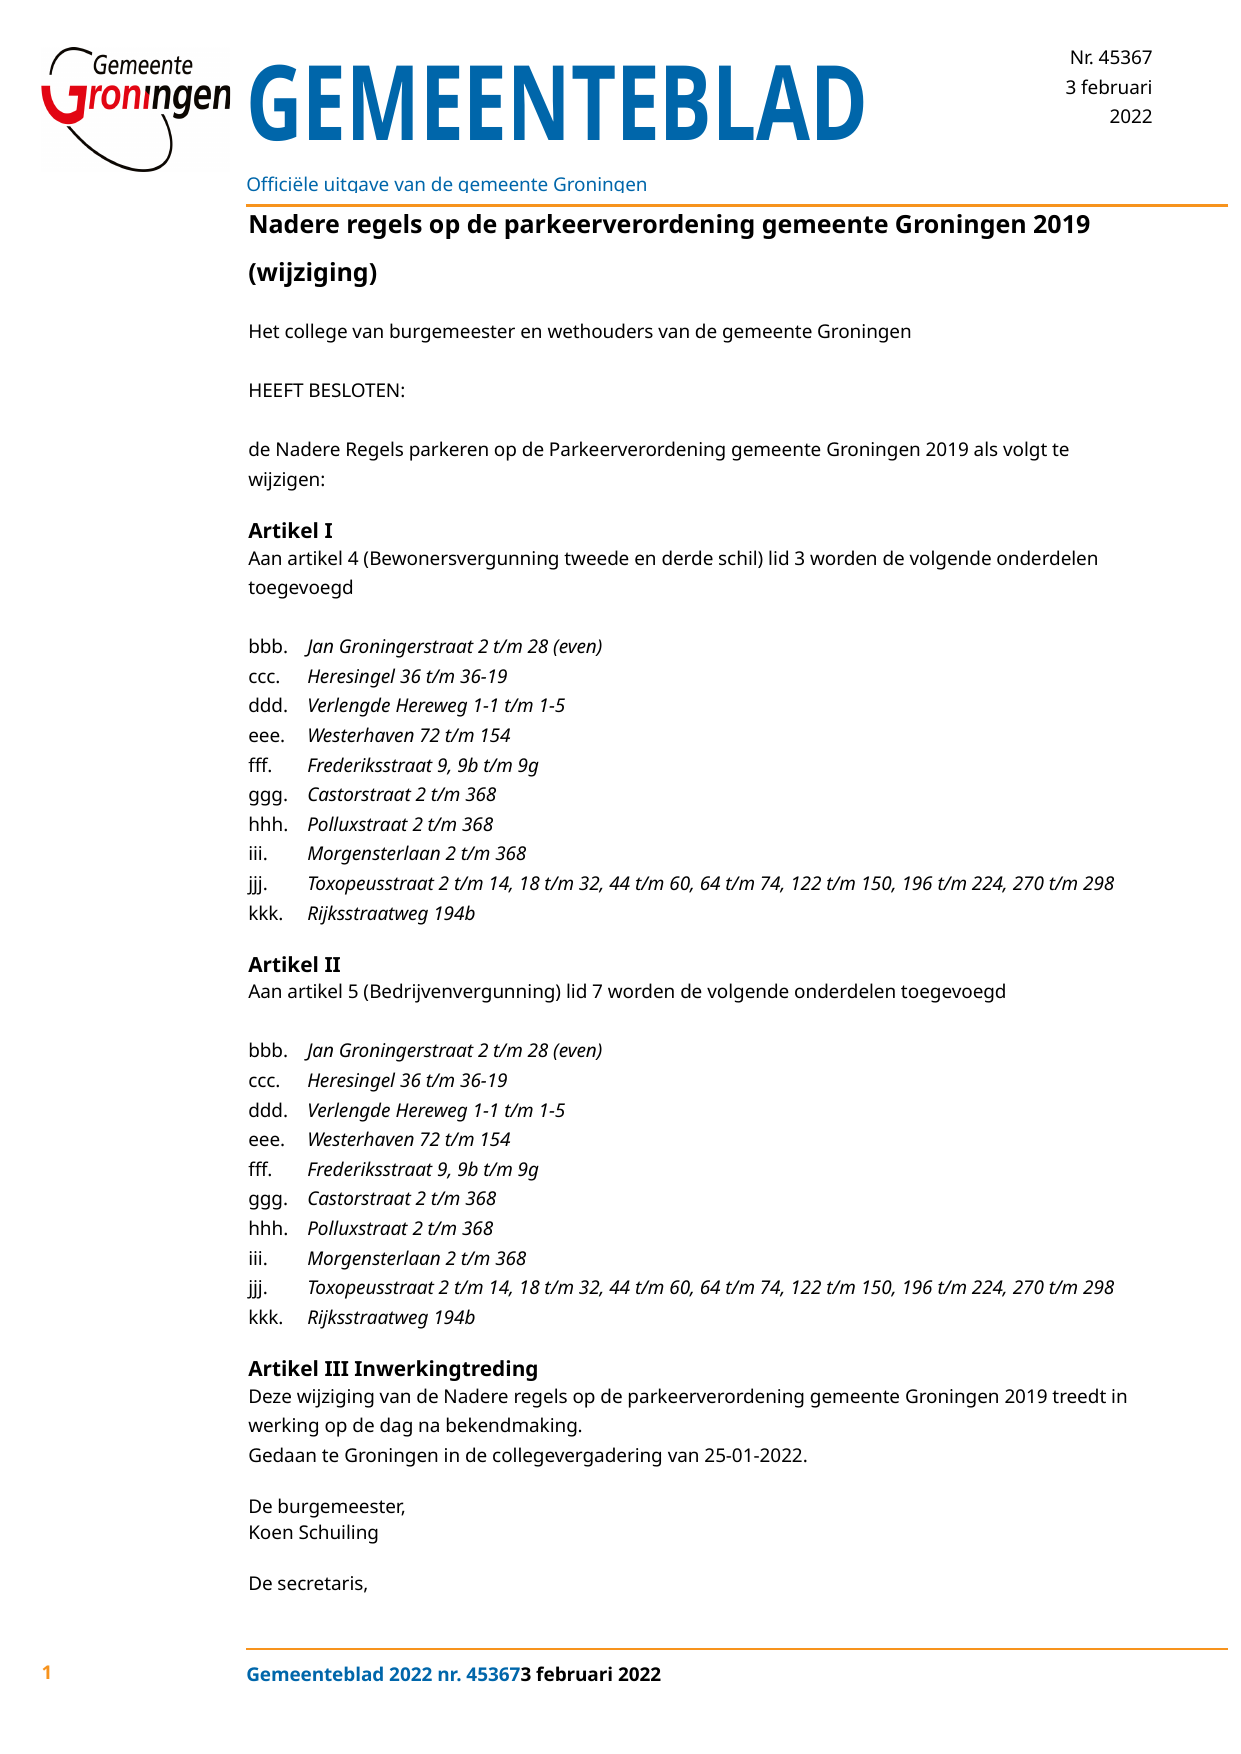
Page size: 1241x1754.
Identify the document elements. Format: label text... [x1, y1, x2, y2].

list Heresingel 36 t/m 36-19 [248, 1067, 1152, 1093]
list Westerhaven 72 t/m 154 [248, 722, 1152, 748]
list Frederiksstraat 9, 9b t/m 9g [248, 1156, 1152, 1182]
text Het college van burgemeester en wethouders van de gemeente Groningen [248, 318, 1152, 344]
text Koen Schuiling [248, 1519, 1152, 1545]
list Toxopeusstraat 2 t/m 14, 18 t/m 32, 44 t/m 60, 64 t/m 74, 122 t/m 150, 196 t/m 224, 270 t/m 298 [248, 870, 1152, 896]
text Aan artikel 4 (Bewonersvergunning tweede en derde schil) lid 3 worden de volgende onderdelen toegevoegd [248, 545, 1152, 600]
list Verlengde Hereweg 1-1 t/m 1-5 [248, 1097, 1152, 1123]
list Frederiksstraat 9, 9b t/m 9g [248, 752, 1152, 777]
list Jan Groningerstraat 2 t/m 28 (even) [248, 633, 1152, 659]
list Morgensterlaan 2 t/m 368 [248, 1245, 1152, 1271]
list Heresingel 36 t/m 36-19 [248, 663, 1152, 689]
list Toxopeusstraat 2 t/m 14, 18 t/m 32, 44 t/m 60, 64 t/m 74, 122 t/m 150, 196 t/m 224, 270 t/m 298 [248, 1274, 1152, 1300]
list Castorstraat 2 t/m 368 [248, 1186, 1152, 1211]
list Morgensterlaan 2 t/m 368 [248, 841, 1152, 866]
text Deze wijziging van de Nadere regels op de parkeerverordening gemeente Groningen 2019 treedt in werking op de dag na bekendmaking. [248, 1383, 1152, 1438]
picture [41, 47, 231, 172]
list Castorstraat 2 t/m 368 [248, 781, 1152, 807]
text Artikel III Inwerkingtreding [248, 1354, 1152, 1383]
text De burgemeester, [248, 1493, 1152, 1519]
text De secretaris, [248, 1571, 1152, 1596]
text Artikel I [248, 516, 1152, 545]
text Nadere regels op de parkeerverordening gemeente Groningen 2019 (wijziging) [248, 207, 1152, 288]
list Westerhaven 72 t/m 154 [248, 1126, 1152, 1152]
text HEEFT BESLOTEN: [248, 377, 1152, 403]
text Artikel II [248, 950, 1152, 978]
list Polluxstraat 2 t/m 368 [248, 1215, 1152, 1241]
list Rijksstraatweg 194b [248, 900, 1152, 925]
list Polluxstraat 2 t/m 368 [248, 811, 1152, 837]
list Verlengde Hereweg 1-1 t/m 1-5 [248, 693, 1152, 718]
list Jan Groningerstraat 2 t/m 28 (even) [248, 1038, 1152, 1063]
text Aan artikel 5 (Bedrijvenvergunning) lid 7 worden de volgende onderdelen toegevoegd [248, 978, 1152, 1004]
text de Nadere Regels parkeren op de Parkeerverordening gemeente Groningen 2019 als volgt te wijzigen: [248, 436, 1152, 492]
text Gedaan te Groningen in de collegevergadering van 25-01-2022. [248, 1442, 1152, 1468]
list Rijksstraatweg 194b [248, 1304, 1152, 1330]
